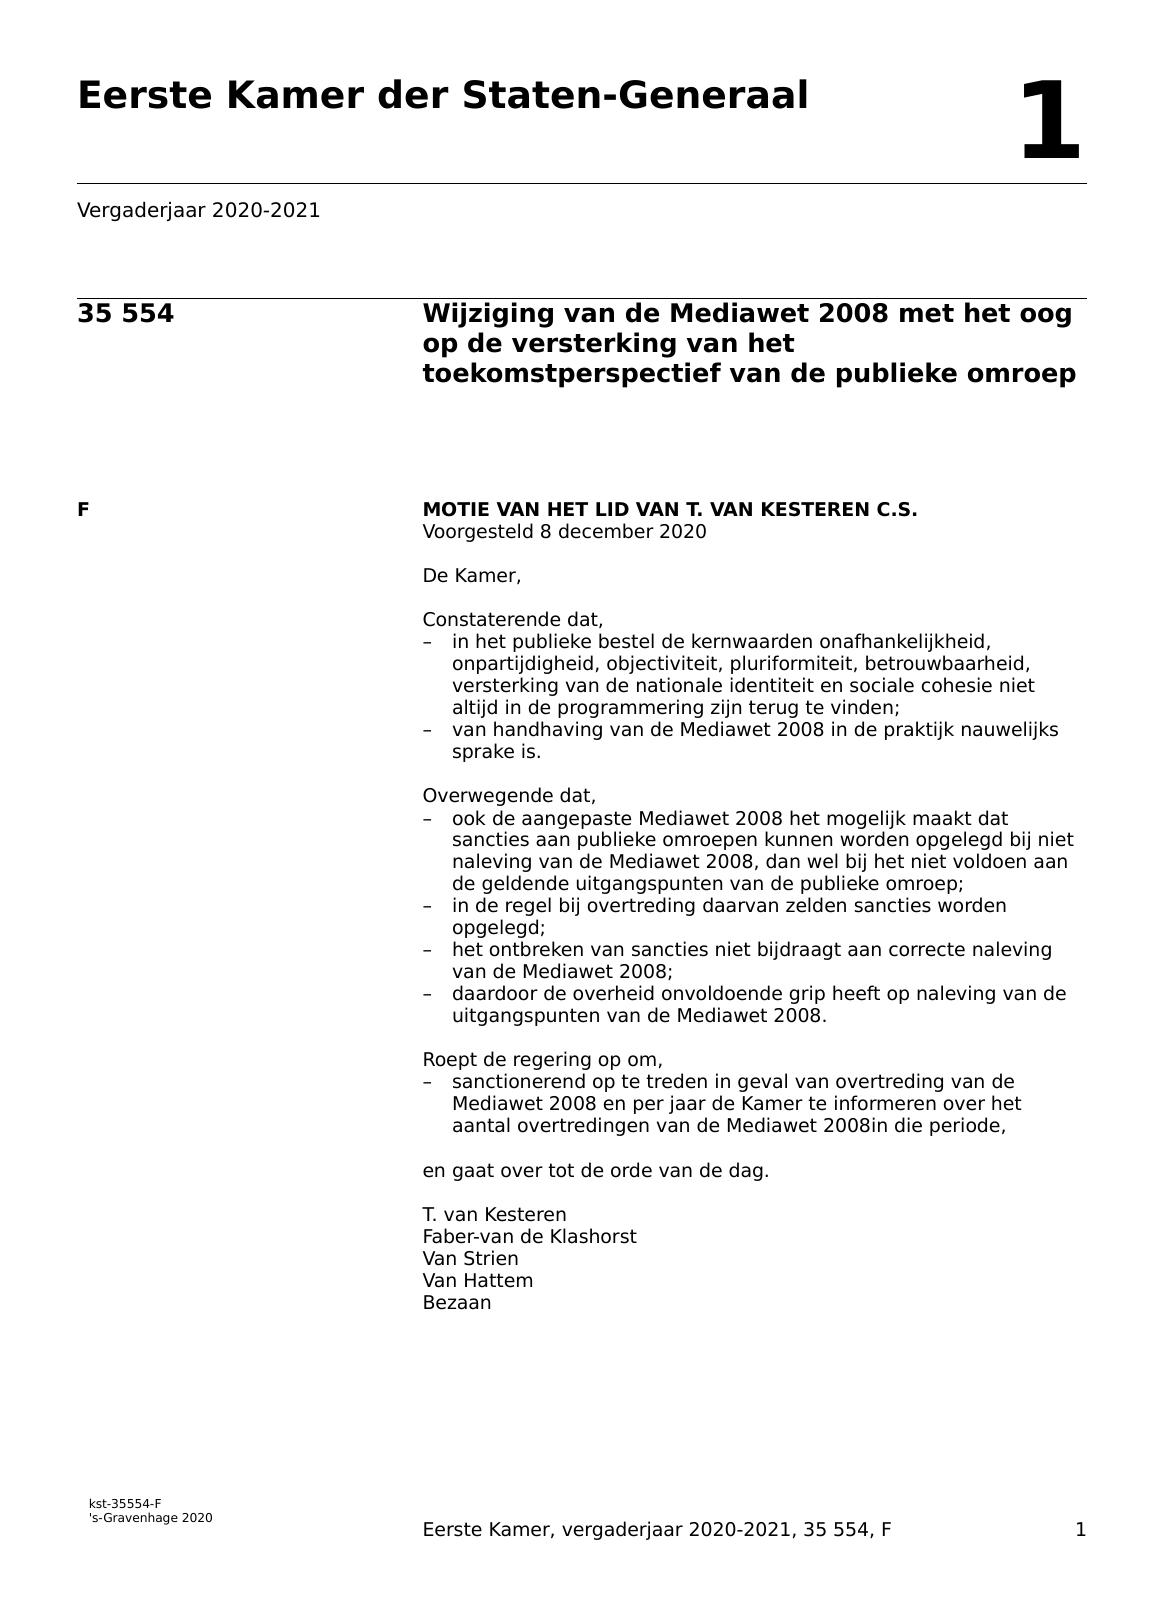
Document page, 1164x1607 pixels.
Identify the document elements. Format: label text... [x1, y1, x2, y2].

subtitle F MOTIE VAN HET LID VAN T. VAN KESTEREN C.S. [77, 499, 1087, 521]
text Constaterende dat, [422, 609, 1087, 631]
text – daardoor de overheid onvoldoende grip heeft op naleving van de uitgangspunten van de Mediawet 2008. [422, 983, 1087, 1027]
text – in de regel bij overtreding daarvan zelden sancties worden opgelegd; [422, 895, 1087, 939]
subtitle 35 554 Wijziging van de Mediawet 2008 met het oog op de versterking van het toekomstperspectief van de publieke omroep [77, 299, 1087, 388]
text en gaat over tot de orde van de dag. [422, 1159, 1087, 1181]
text Faber-van de Klashorst [422, 1226, 1087, 1248]
text Overwegende dat, [422, 785, 1087, 807]
text 's-Gravenhage 2020 [88, 1511, 323, 1525]
table_cell Vergaderjaar 2020-2021 [77, 184, 1087, 298]
text Roept de regering op om, [422, 1049, 1087, 1071]
text T. van Kesteren [422, 1204, 1087, 1226]
text Voorgesteld 8 december 2020 [422, 521, 1087, 543]
text Van Strien [422, 1248, 1087, 1269]
text Bezaan [422, 1292, 1087, 1313]
text – sanctionerend op te treden in geval van overtreding van de Mediawet 2008 en per jaar de Kamer te informeren over het aantal overtredingen van de Mediawet 2008in die periode, [422, 1071, 1087, 1137]
text De Kamer, [422, 565, 1087, 587]
text – het ontbreken van sancties niet bijdraagt aan correcte naleving van de Mediawet 2008; [422, 939, 1087, 983]
table_header 1 [886, 59, 1087, 183]
text – ook de aangepaste Mediawet 2008 het mogelijk maakt dat sancties aan publieke omroepen kunnen worden opgelegd bij niet naleving van de Mediawet 2008, dan wel bij het niet voldoen aan de geldende uitgangspunten van de publieke omroep; [422, 807, 1087, 895]
text – in het publieke bestel de kernwaarden onafhankelijkheid, onpartijdigheid, objectiviteit, pluriformiteit, betrouwbaarheid, versterking van de nationale identiteit en sociale cohesie niet altijd in de programmering zijn terug te vinden; [422, 631, 1087, 719]
text – van handhaving van de Mediawet 2008 in de praktijk nauwelijks sprake is. [422, 719, 1087, 763]
text Van Hattem [422, 1269, 1087, 1292]
text kst-35554-F [88, 1497, 323, 1511]
table_header Eerste Kamer der Staten-Generaal [77, 59, 886, 183]
